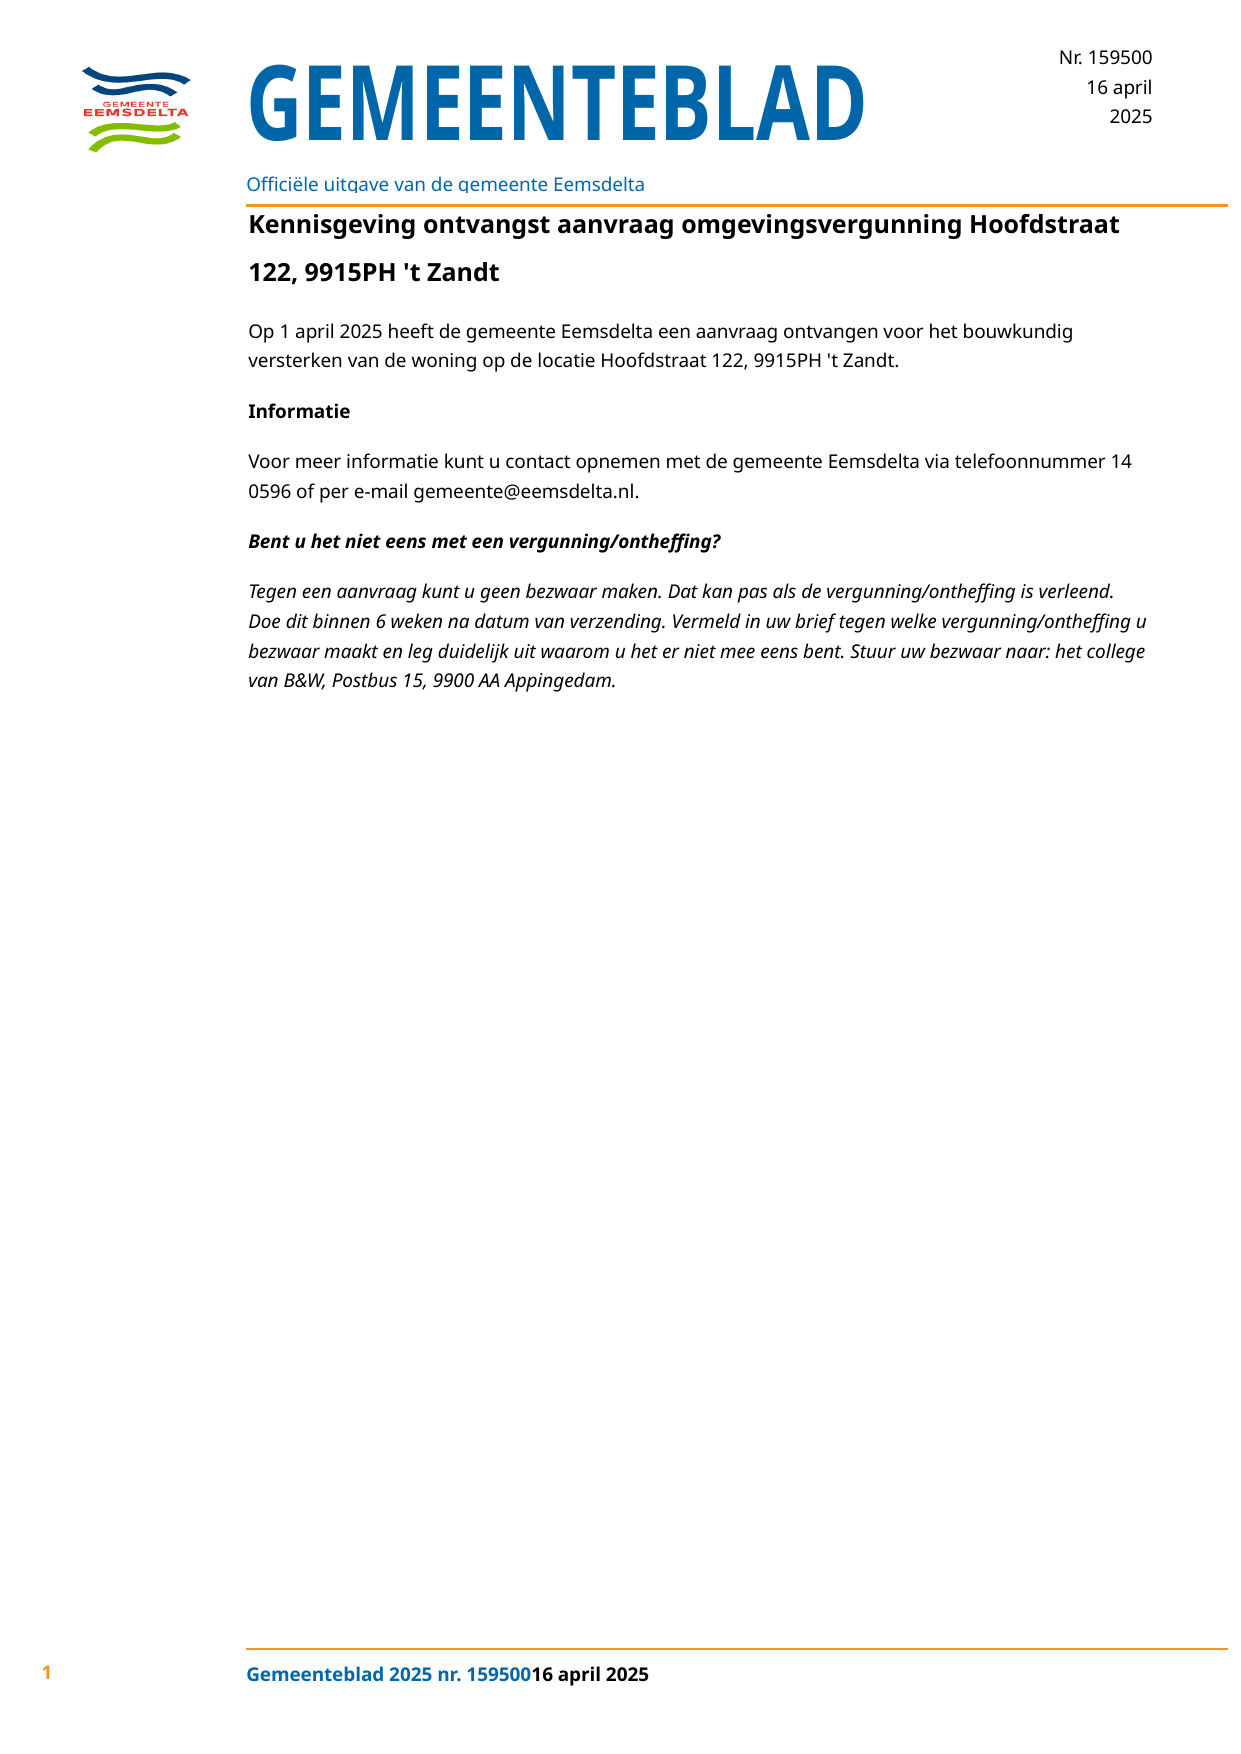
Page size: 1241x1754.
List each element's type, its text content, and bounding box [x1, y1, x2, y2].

text Op 1 april 2025 heeft de gemeente Eemsdelta een aanvraag ontvangen voor het bouwkundig versterken van de woning op de locatie Hoofdstraat 122, 9915PH 't Zandt. [248, 318, 1152, 373]
text Informatie [248, 398, 1152, 424]
text Voor meer informatie kunt u contact opnemen met de gemeente Eemsdelta via telefoonnummer 14 0596 of per e-mail gemeente@eemsdelta.nl. [248, 448, 1152, 504]
text Kennisgeving ontvangst aanvraag omgevingsvergunning Hoofdstraat 122, 9915PH 't Zandt [248, 207, 1152, 288]
text Bent u het niet eens met een vergunning/ontheffing? [248, 528, 1152, 554]
text Tegen een aanvraag kunt u geen bezwaar maken. Dat kan pas als de vergunning/ontheffing is verleend. Doe dit binnen 6 weken na datum van verzending. Vermeld in uw brief tegen welke vergunning/ontheffing u bezwaar maakt en leg duidelijk uit waarom u het er niet mee eens bent. Stuur uw bezwaar naar: het college van B&W, Postbus 15, 9900 AA Appingedam. [248, 579, 1152, 693]
picture [41, 47, 231, 172]
